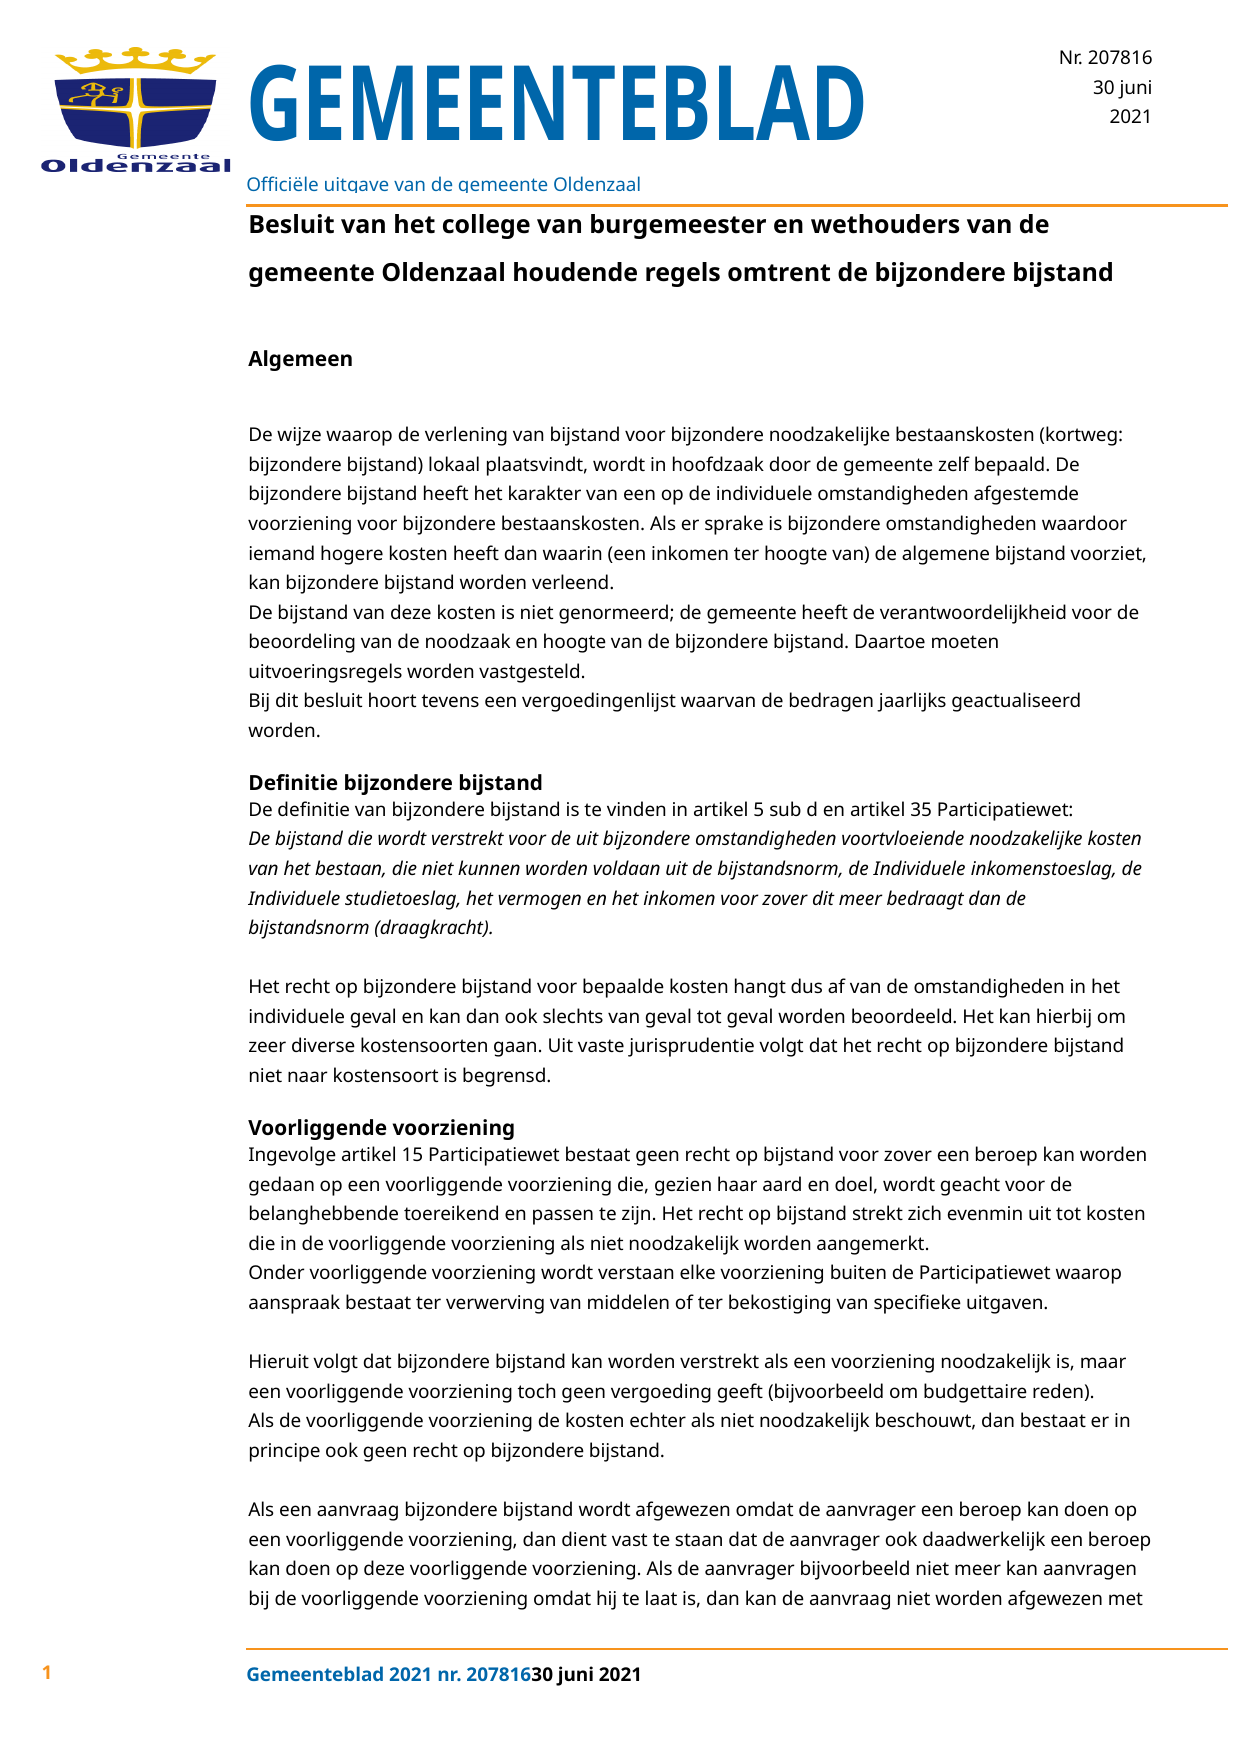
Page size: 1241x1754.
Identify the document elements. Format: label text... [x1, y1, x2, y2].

picture [41, 47, 231, 172]
text Het recht op bijzondere bijstand voor bepaalde kosten hangt dus af van de omstandigheden in het individuele geval en kan dan ook slechts van geval tot geval worden beoordeeld. Het kan hierbij om zeer diverse kostensoorten gaan. Uit vaste jurisprudentie volgt dat het recht op bijzondere bijstand niet naar kostensoort is begrensd. [248, 973, 1152, 1088]
text De bijstand die wordt verstrekt voor de uit bijzondere omstandigheden voortvloeiende noodzakelijke kosten van het bestaan, die niet kunnen worden voldaan uit de bijstandsnorm, de Individuele inkomenstoeslag, de Individuele studietoeslag, het vermogen en het inkomen voor zover dit meer bedraagt dan de bijstandsnorm (draagkracht). [248, 826, 1152, 940]
text De wijze waarop de verlening van bijstand voor bijzondere noodzakelijke bestaanskosten (kortweg: bijzondere bijstand) lokaal plaatsvindt, wordt in hoofdzaak door de gemeente zelf bepaald. De bijzondere bijstand heeft het karakter van een op de individuele omstandigheden afgestemde voorziening voor bijzondere bestaanskosten. Als er sprake is bijzondere omstandigheden waardoor iemand hogere kosten heeft dan waarin (een inkomen ter hoogte van) de algemene bijstand voorziet, kan bijzondere bijstand worden verleend. [248, 421, 1152, 595]
text Als een aanvraag bijzondere bijstand wordt afgewezen omdat de aanvrager een beroep kan doen op een voorliggende voorziening, dan dient vast te staan dat de aanvrager ook daadwerkelijk een beroep kan doen op deze voorliggende voorziening. Als de aanvrager bijvoorbeeld niet meer kan aanvragen bij de voorliggende voorziening omdat hij te laat is, dan kan de aanvraag niet worden afgewezen met [248, 1496, 1152, 1611]
text De definitie van bijzondere bijstand is te vinden in artikel 5 sub d en artikel 35 Participatiewet: [248, 796, 1152, 822]
text Algemeen [248, 344, 1152, 372]
text Als de voorliggende voorziening de kosten echter als niet noodzakelijk beschouwt, dan bestaat er in principe ook geen recht op bijzondere bijstand. [248, 1407, 1152, 1463]
text Besluit van het college van burgemeester en wethouders van de gemeente Oldenzaal houdende regels omtrent de bijzondere bijstand [248, 207, 1152, 288]
text Ingevolge artikel 15 Participatiewet bestaat geen recht op bijstand voor zover een beroep kan worden gedaan op een voorliggende voorziening die, gezien haar aard en doel, wordt geacht voor de belanghebbende toereikend en passen te zijn. Het recht op bijstand strekt zich evenmin uit tot kosten die in de voorliggende voorziening als niet noodzakelijk worden aangemerkt. [248, 1141, 1152, 1256]
text Hieruit volgt dat bijzondere bijstand kan worden verstrekt als een voorziening noodzakelijk is, maar een voorliggende voorziening toch geen vergoeding geeft (bijvoorbeeld om budgettaire reden). [248, 1348, 1152, 1403]
text Onder voorliggende voorziening wordt verstaan elke voorziening buiten de Participatiewet waarop aanspraak bestaat ter verwerving van middelen of ter bekostiging van specifieke uitgaven. [248, 1259, 1152, 1315]
text Bij dit besluit hoort tevens een vergoedingenlijst waarvan de bedragen jaarlijks geactualiseerd worden. [248, 688, 1152, 743]
text De bijstand van deze kosten is niet genormeerd; de gemeente heeft de verantwoordelijkheid voor de beoordeling van de noodzaak en hoogte van de bijzondere bijstand. Daartoe moeten uitvoeringsregels worden vastgesteld. [248, 599, 1152, 684]
text Definitie bijzondere bijstand [248, 768, 1152, 796]
text Voorliggende voorziening [248, 1113, 1152, 1141]
